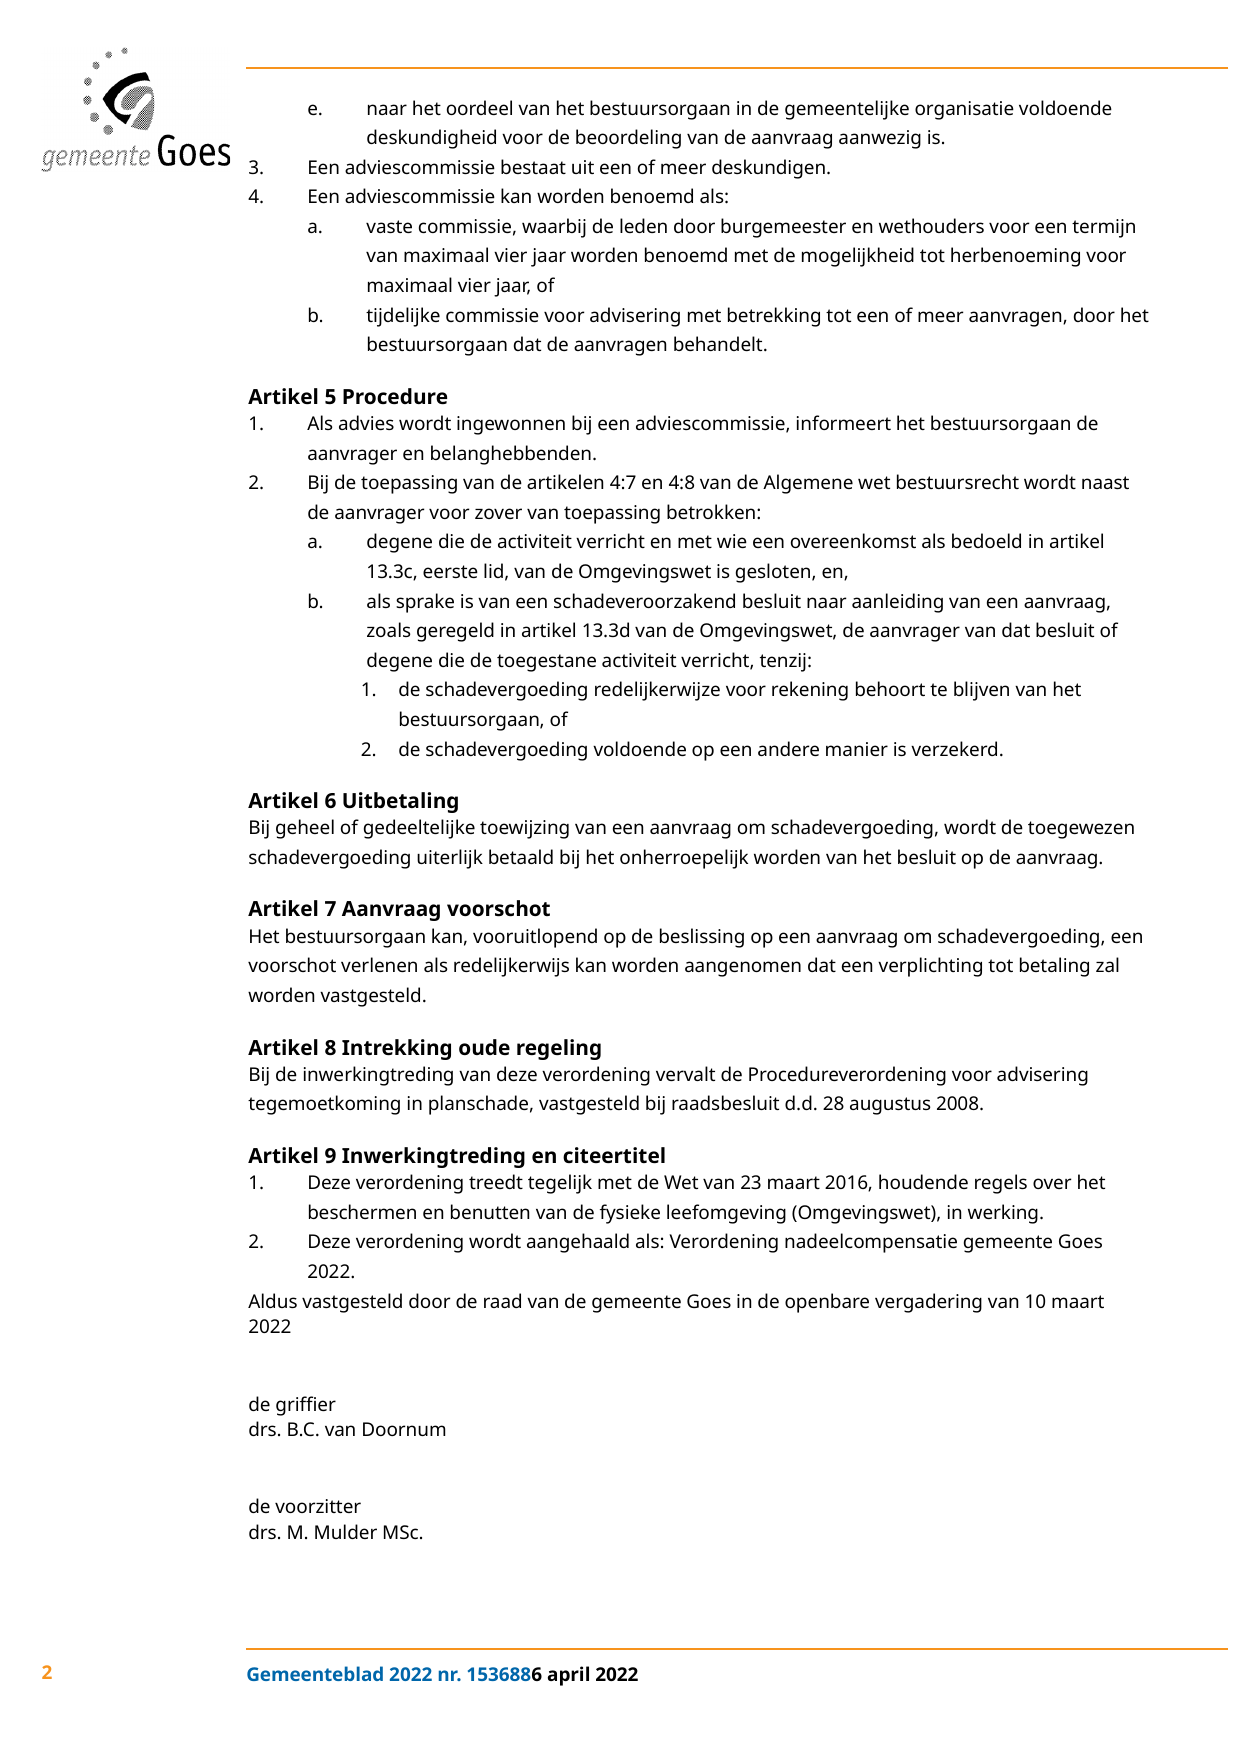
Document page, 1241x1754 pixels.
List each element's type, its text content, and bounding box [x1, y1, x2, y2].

list Een adviescommissie kan worden benoemd als: [248, 183, 1152, 209]
text Artikel 5 Procedure [248, 382, 1152, 410]
text Bij geheel of gedeeltelijke toewijzing van een aanvraag om schadevergoeding, wordt de toegewezen schadevergoeding uiterlijk betaald bij het onherroepelijk worden van het besluit op de aanvraag. [248, 814, 1152, 870]
list Bij de toepassing van de artikelen 4:7 en 4:8 van de Algemene wet bestuursrecht wordt naast de aanvrager voor zover van toepassing betrokken: [248, 469, 1152, 525]
text Aldus vastgesteld door de raad van de gemeente Goes in de openbare vergadering van 10 maart 2022 [248, 1288, 1152, 1339]
list degene die de activiteit verricht en met wie een overeenkomst als bedoeld in artikel 13.3c, eerste lid, van de Omgevingswet is gesloten, en, [307, 529, 1152, 584]
list de schadevergoeding redelijkerwijze voor rekening behoort te blijven van het bestuursorgaan, of [361, 677, 1152, 732]
text Bij de inwerkingtreding van deze verordening vervalt de Procedureverordening voor advisering tegemoetkoming in planschade, vastgesteld bij raadsbesluit d.d. 28 augustus 2008. [248, 1061, 1152, 1116]
text de voorzitter [248, 1494, 1152, 1519]
list Als advies wordt ingewonnen bij een adviescommissie, informeert het bestuursorgaan de aanvrager en belanghebbenden. [248, 410, 1152, 466]
list Een adviescommissie bestaat uit een of meer deskundigen. [248, 154, 1152, 180]
text Artikel 9 Inwerkingtreding en citeertitel [248, 1141, 1152, 1169]
text Het bestuursorgaan kan, vooruitlopend op de beslissing op een aanvraag om schadevergoeding, een voorschot verlenen als redelijkerwijs kan worden aangenomen dat een verplichting tot betaling zal worden vastgesteld. [248, 923, 1152, 1008]
picture [41, 47, 231, 172]
text drs. M. Mulder MSc. [248, 1519, 1152, 1545]
list vaste commissie, waarbij de leden door burgemeester en wethouders voor een termijn van maximaal vier jaar worden benoemd met de mogelijkheid tot herbenoeming voor maximaal vier jaar, of [307, 213, 1152, 298]
text Artikel 7 Aanvraag voorschot [248, 894, 1152, 923]
text Artikel 6 Uitbetaling [248, 786, 1152, 814]
text de griffier [248, 1391, 1152, 1416]
list naar het oordeel van het bestuursorgaan in de gemeentelijke organisatie voldoende deskundigheid voor de beoordeling van de aanvraag aanwezig is. [307, 95, 1152, 150]
text drs. B.C. van Doornum [248, 1416, 1152, 1442]
list Deze verordening wordt aangehaald als: Verordening nadeelcompensatie gemeente Goes 2022. [248, 1229, 1152, 1284]
list de schadevergoeding voldoende op een andere manier is verzekerd. [361, 736, 1152, 761]
list Deze verordening treedt tegelijk met de Wet van 23 maart 2016, houdende regels over het beschermen en benutten van de fysieke leefomgeving (Omgevingswet), in werking. [248, 1169, 1152, 1225]
text Artikel 8 Intrekking oude regeling [248, 1033, 1152, 1061]
list als sprake is van een schadeveroorzakend besluit naar aanleiding van een aanvraag, zoals geregeld in artikel 13.3d van de Omgevingswet, de aanvrager van dat besluit of degene die de toegestane activiteit verricht, tenzij: [307, 588, 1152, 673]
list tijdelijke commissie voor advisering met betrekking tot een of meer aanvragen, door het bestuursorgaan dat de aanvragen behandelt. [307, 302, 1152, 357]
